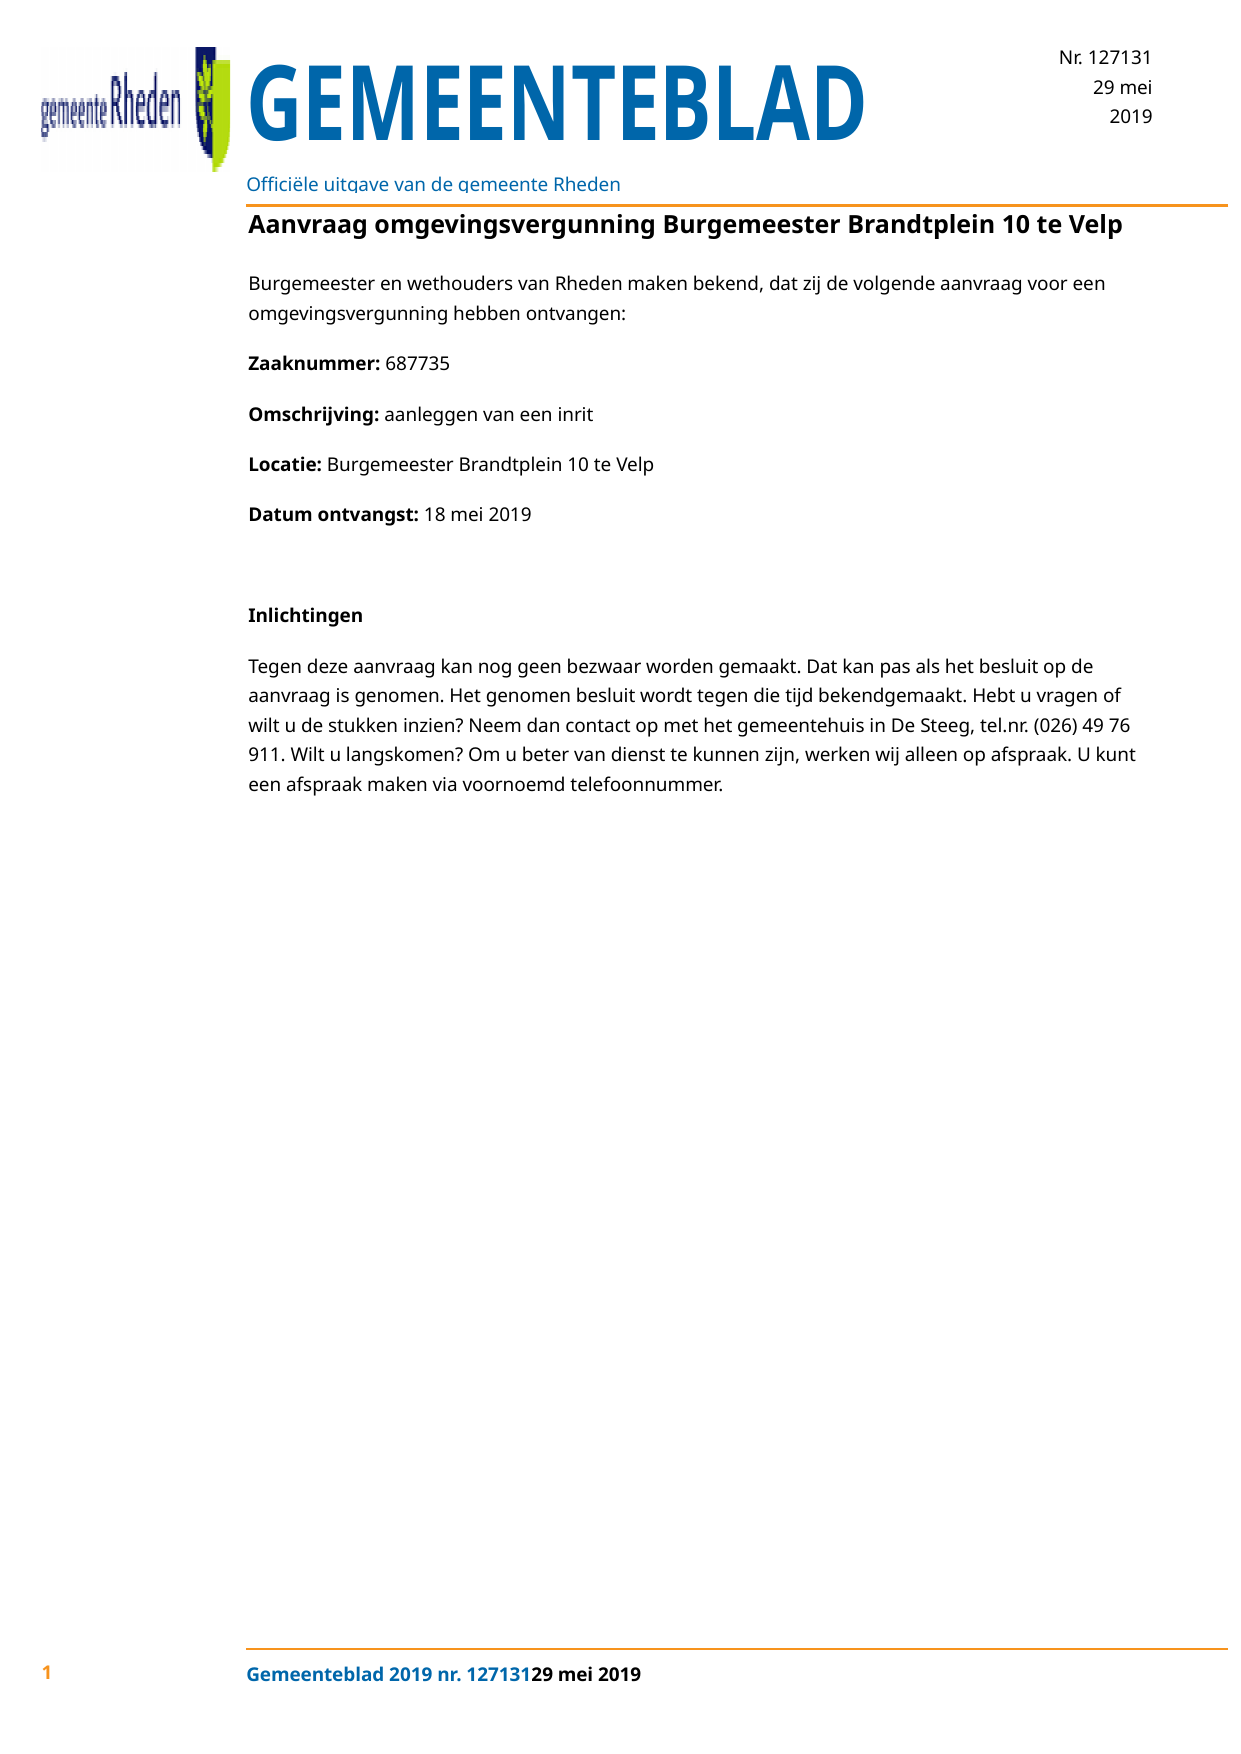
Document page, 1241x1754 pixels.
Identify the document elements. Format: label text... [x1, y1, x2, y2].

text Omschrijving: aanleggen van een inrit [248, 401, 1152, 426]
text Datum ontvangst: 18 mei 2019 [248, 502, 1152, 527]
text Tegen deze aanvraag kan nog geen bezwaar worden gemaakt. Dat kan pas als het besluit op de aanvraag is genomen. Het genomen besluit wordt tegen die tijd bekendgemaakt. Hebt u vragen of wilt u de stukken inzien? Neem dan contact op met het gemeentehuis in De Steeg, tel.nr. (026) 49 76 911. Wilt u langskomen? Om u beter van dienst te kunnen zijn, werken wij alleen op afspraak. U kunt een afspraak maken via voornoemd telefoonnummer. [248, 653, 1152, 797]
text Burgemeester en wethouders van Rheden maken bekend, dat zij de volgende aanvraag voor een omgevingsvergunning hebben ontvangen: [248, 270, 1152, 326]
text Zaaknummer: 687735 [248, 350, 1152, 376]
text Locatie: Burgemeester Brandtplein 10 te Velp [248, 451, 1152, 477]
picture [41, 47, 231, 172]
text Aanvraag omgevingsvergunning Burgemeester Brandtplein 10 te Velp [248, 207, 1152, 241]
text Inlichtingen [248, 602, 1152, 628]
